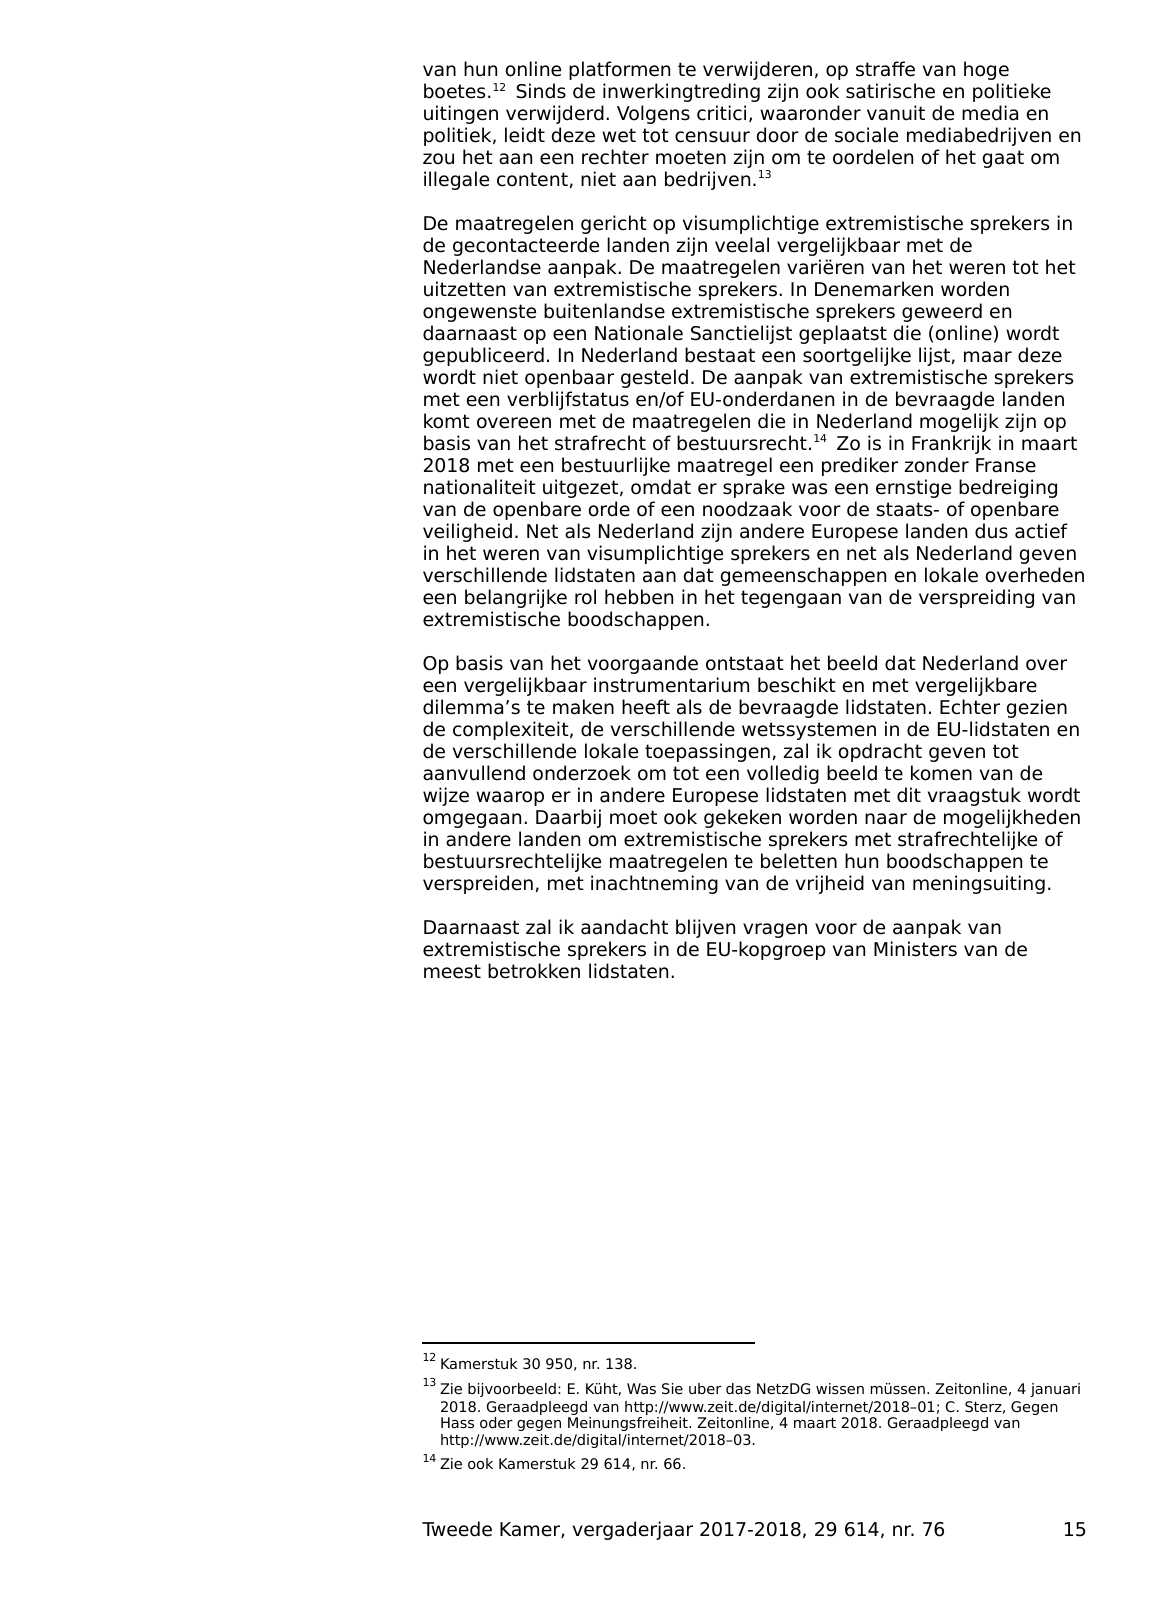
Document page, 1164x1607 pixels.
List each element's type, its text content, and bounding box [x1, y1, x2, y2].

text Zie ook Kamerstuk 29 614, nr. 66. [422, 1452, 1087, 1474]
text Kamerstuk 30 950, nr. 138. [422, 1352, 1087, 1374]
text De maatregelen gericht op visumplichtige extremistische sprekers in de gecontacteerde landen zijn veelal vergelijkbaar met de Nederlandse aanpak. De maatregelen variëren van het weren tot het uitzetten van extremistische sprekers. In Denemarken worden ongewenste buitenlandse extremistische sprekers geweerd en daarnaast op een Nationale Sanctielijst geplaatst die (online) wordt gepubliceerd. In Nederland bestaat een soortgelijke lijst, maar deze wordt niet openbaar gesteld. De aanpak van extremistische sprekers met een verblijfstatus en/of EU-onderdanen in de bevraagde landen komt overeen met de maatregelen die in Nederland mogelijk zijn op basis van het strafrecht of bestuursrecht. Zo is in Frankrijk in maart 2018 met een bestuurlijke maatregel een prediker zonder Franse nationaliteit uitgezet, omdat er sprake was een ernstige bedreiging van de openbare orde of een noodzaak voor de staats- of openbare veiligheid. Net als Nederland zijn andere Europese landen dus actief in het weren van visumplichtige sprekers en net als Nederland geven verschillende lidstaten aan dat gemeenschappen en lokale overheden een belangrijke rol hebben in het tegengaan van de verspreiding van extremistische boodschappen. [422, 213, 1087, 631]
text Zie bijvoorbeeld: E. Küht, Was Sie uber das NetzDG wissen müssen. Zeitonline, 4 januari 2018. Geraadpleegd van http://www.zeit.de/digital/internet/2018–01; C. Sterz, Gegen Hass oder gegen Meinungsfreiheit. Zeitonline, 4 maart 2018. Geraadpleegd van http://www.zeit.de/digital/internet/2018–03. [422, 1377, 1087, 1449]
text van hun online platformen te verwijderen, op straffe van hoge boetes. Sinds de inwerkingtreding zijn ook satirische en politieke uitingen verwijderd. Volgens critici, waaronder vanuit de media en politiek, leidt deze wet tot censuur door de sociale mediabedrijven en zou het aan een rechter moeten zijn om te oordelen of het gaat om illegale content, niet aan bedrijven. [422, 59, 1087, 191]
text Daarnaast zal ik aandacht blijven vragen voor de aanpak van extremistische sprekers in de EU-kopgroep van Ministers van de meest betrokken lidstaten. [422, 917, 1087, 983]
text Op basis van het voorgaande ontstaat het beeld dat Nederland over een vergelijkbaar instrumentarium beschikt en met vergelijkbare dilemma’s te maken heeft als de bevraagde lidstaten. Echter gezien de complexiteit, de verschillende wetssystemen in de EU-lidstaten en de verschillende lokale toepassingen, zal ik opdracht geven tot aanvullend onderzoek om tot een volledig beeld te komen van de wijze waarop er in andere Europese lidstaten met dit vraagstuk wordt omgegaan. Daarbij moet ook gekeken worden naar de mogelijkheden in andere landen om extremistische sprekers met strafrechtelijke of bestuursrechtelijke maatregelen te beletten hun boodschappen te verspreiden, met inachtneming van de vrijheid van meningsuiting. [422, 653, 1087, 895]
